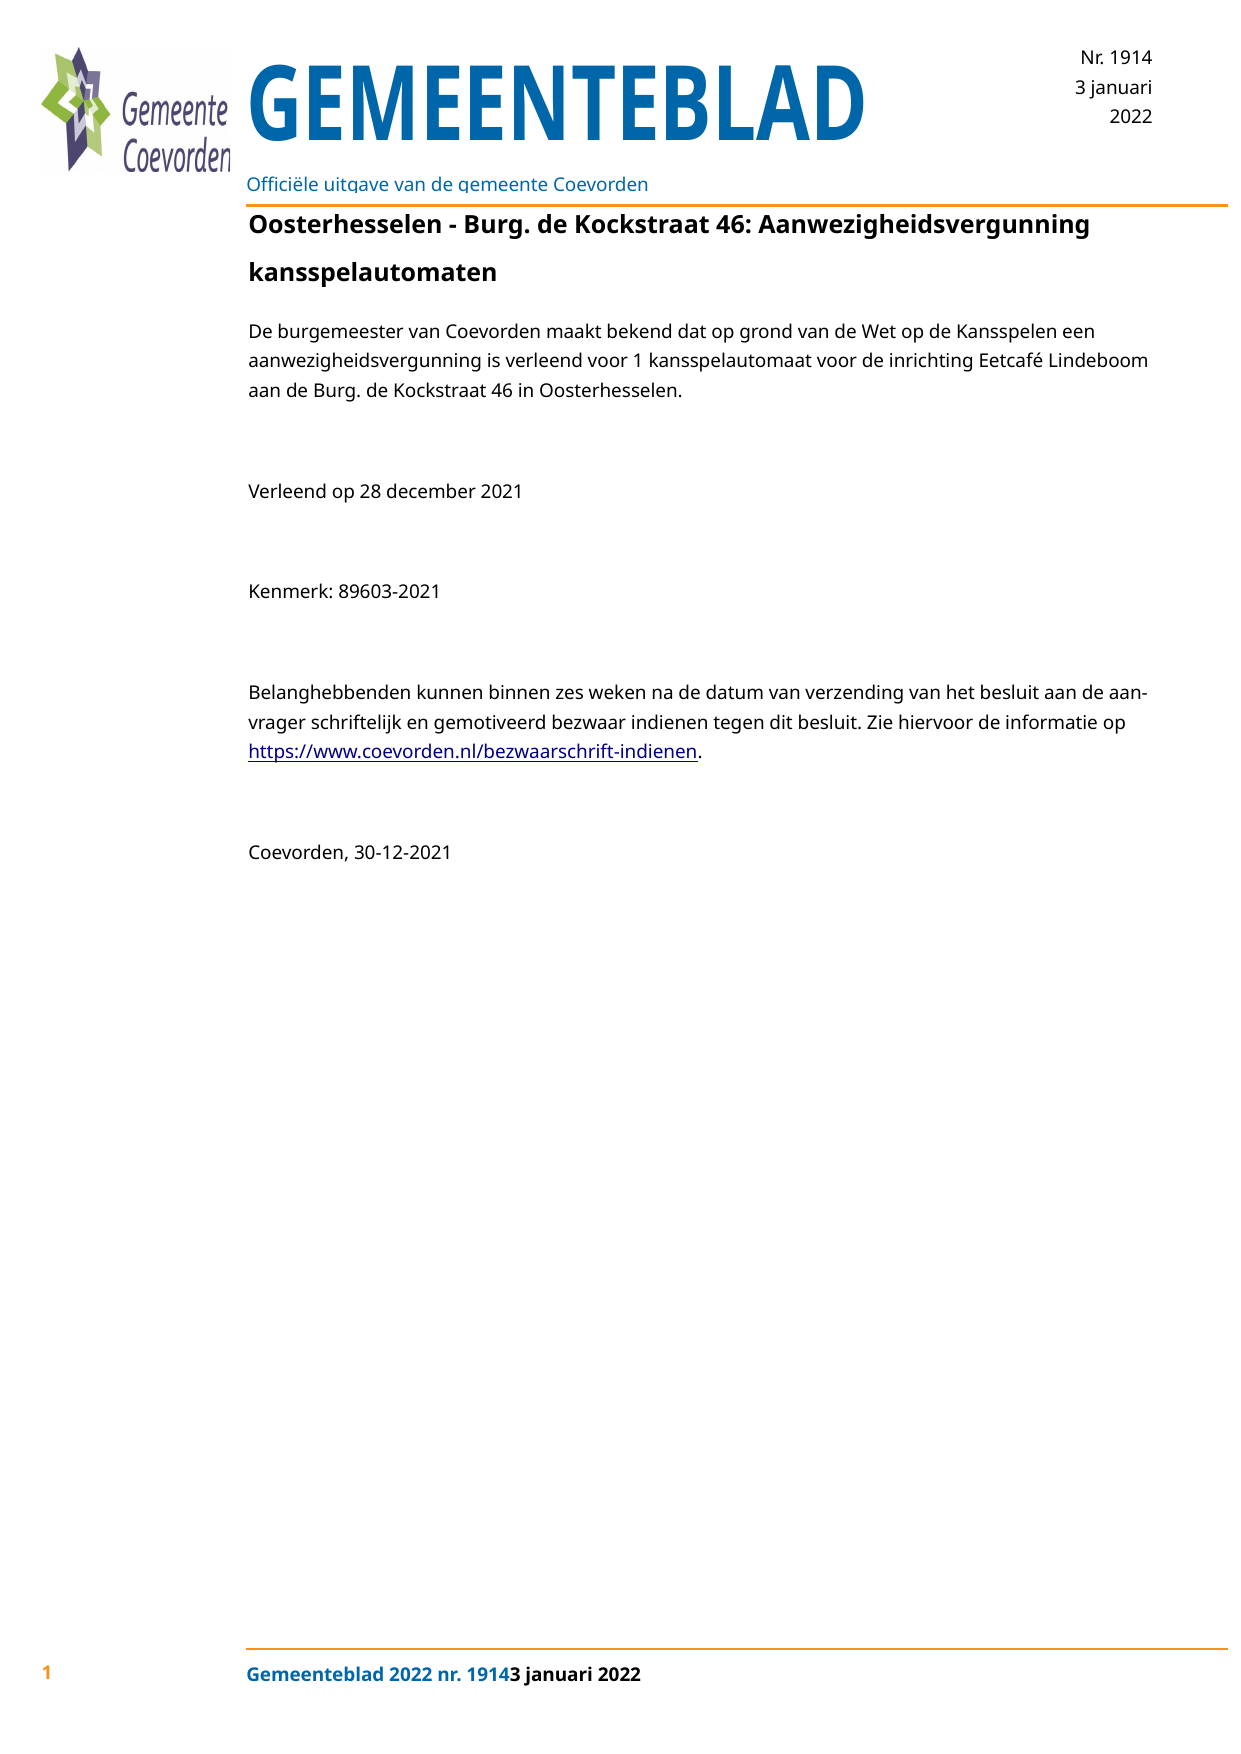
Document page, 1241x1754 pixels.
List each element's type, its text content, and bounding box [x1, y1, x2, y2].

text Kenmerk: 89603-2021 [248, 579, 1152, 604]
text Coevorden, 30-12-2021 [248, 839, 1152, 865]
text Verleend op 28 december 2021 [248, 478, 1152, 504]
text Oosterhesselen - Burg. de Kockstraat 46: Aanwezigheidsvergunning kansspelautomaten [248, 207, 1152, 288]
picture [41, 47, 231, 172]
text Belanghebbenden kunnen binnen zes weken na de datum van verzending van het besluit aan de aan-vrager schriftelijk en gemotiveerd bezwaar indienen tegen dit besluit. Zie hiervoor de informatie op https://www.coevorden.nl/bezwaarschrift-indienen. [248, 679, 1152, 764]
text De burgemeester van Coevorden maakt bekend dat op grond van de Wet op de Kansspelen een aanwezigheidsvergunning is verleend voor 1 kansspelautomaat voor de inrichting Eetcafé Lindeboom aan de Burg. de Kockstraat 46 in Oosterhesselen. [248, 318, 1152, 403]
